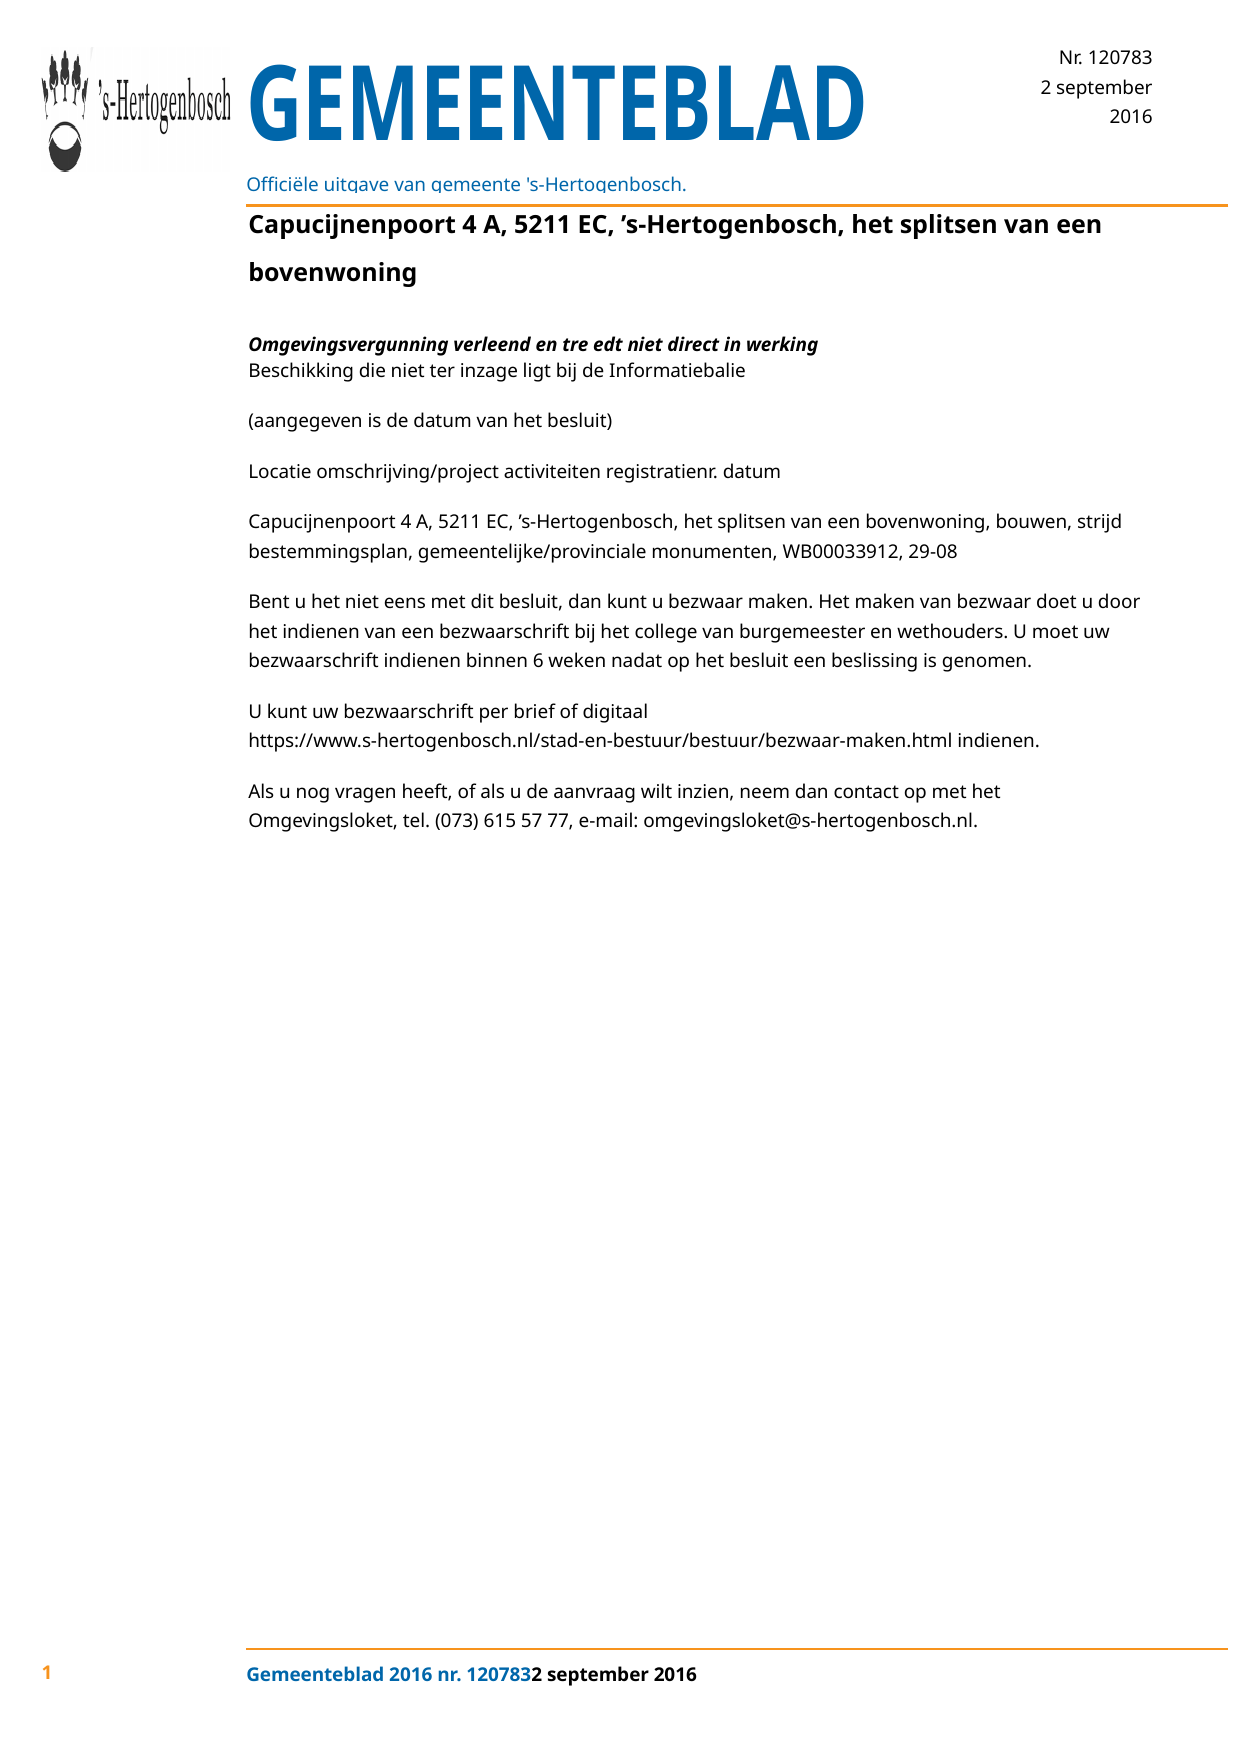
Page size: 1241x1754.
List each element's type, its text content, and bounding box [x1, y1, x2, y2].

text Bent u het niet eens met dit besluit, dan kunt u bezwaar maken. Het maken van bezwaar doet u door het indienen van een bezwaarschrift bij het college van burgemeester en wethouders. U moet uw bezwaarschrift indienen binnen 6 weken nadat op het besluit een beslissing is genomen. [248, 588, 1152, 673]
text Omgevingsvergunning verleend en tre edt niet direct in werking [248, 331, 1152, 357]
text U kunt uw bezwaarschrift per brief of digitaal https://www.s-hertogenbosch.nl/stad-en-bestuur/bestuur/bezwaar-maken.html indienen. [248, 698, 1152, 753]
text (aangegeven is de datum van het besluit) [248, 408, 1152, 433]
text Capucijnenpoort 4 A, 5211 EC, ’s-Hertogenbosch, het splitsen van een bovenwoning, bouwen, strijd bestemmingsplan, gemeentelijke/provinciale monumenten, WB00033912, 29-08 [248, 508, 1152, 564]
picture [41, 47, 231, 172]
text Als u nog vragen heeft, of als u de aanvraag wilt inzien, neem dan contact op met het Omgevingsloket, tel. (073) 615 57 77, e-mail: omgevingsloket@s-hertogenbosch.nl. [248, 778, 1152, 833]
text Beschikking die niet ter inzage ligt bij de Informatiebalie [248, 357, 1152, 383]
text Locatie omschrijving/project activiteiten registratienr. datum [248, 458, 1152, 484]
text Capucijnenpoort 4 A, 5211 EC, ’s-Hertogenbosch, het splitsen van een bovenwoning [248, 207, 1152, 288]
